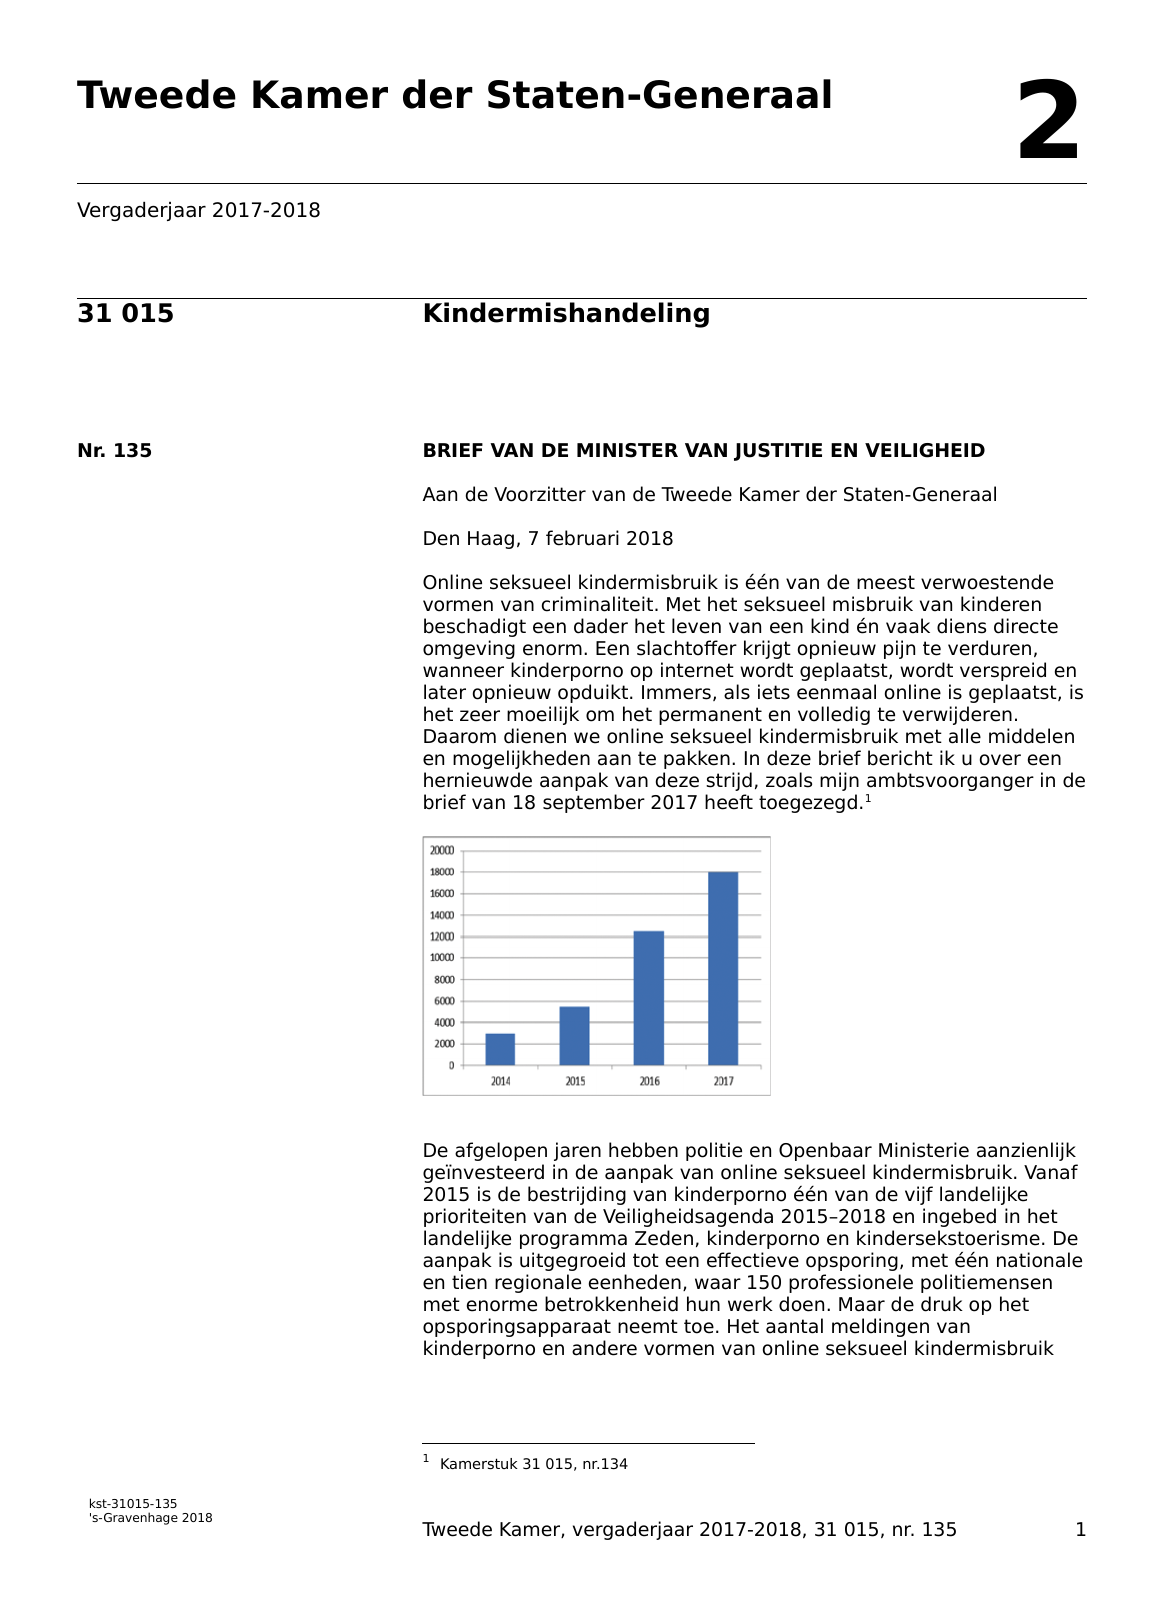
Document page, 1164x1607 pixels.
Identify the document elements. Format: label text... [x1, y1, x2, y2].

picture [422, 836, 771, 1096]
text De afgelopen jaren hebben politie en Openbaar Ministerie aanzienlijk geïnvesteerd in de aanpak van online seksueel kindermisbruik. Vanaf 2015 is de bestrijding van kinderporno één van de vijf landelijke prioriteiten van de Veiligheidsagenda 2015–2018 en ingebed in het landelijke programma Zeden, kinderporno en kindersekstoerisme. De aanpak is uitgegroeid tot een effectieve opsporing, met één nationale en tien regionale eenheden, waar 150 professionele politiemensen met enorme betrokkenheid hun werk doen. Maar de druk op het opsporingsapparaat neemt toe. Het aantal meldingen van kinderporno en andere vormen van online seksueel kindermisbruik [422, 1140, 1087, 1360]
text kst-31015-135 [88, 1497, 323, 1511]
text Kamerstuk 31 015, nr.134 [422, 1452, 1087, 1474]
table_header Tweede Kamer der Staten-Generaal [77, 59, 886, 183]
table_header 2 [886, 59, 1087, 183]
text Online seksueel kindermisbruik is één van de meest verwoestende vormen van criminaliteit. Met het seksueel misbruik van kinderen beschadigt een dader het leven van een kind én vaak diens directe omgeving enorm. Een slachtoffer krijgt opnieuw pijn te verduren, wanneer kinderporno op internet wordt geplaatst, wordt verspreid en later opnieuw opduikt. Immers, als iets eenmaal online is geplaatst, is het zeer moeilijk om het permanent en volledig te verwijderen. Daarom dienen we online seksueel kindermisbruik met alle middelen en mogelijkheden aan te pakken. In deze brief bericht ik u over een hernieuwde aanpak van deze strijd, zoals mijn ambtsvoorganger in de brief van 18 september 2017 heeft toegezegd. [422, 572, 1087, 814]
text 's-Gravenhage 2018 [88, 1511, 323, 1525]
subtitle Nr. 135 BRIEF VAN DE MINISTER VAN JUSTITIE EN VEILIGHEID [77, 440, 1087, 462]
subtitle 31 015 Kindermishandeling [77, 299, 1087, 329]
text Den Haag, 7 februari 2018 [422, 528, 1087, 550]
text Aan de Voorzitter van de Tweede Kamer der Staten-Generaal [422, 484, 1087, 506]
table_cell Vergaderjaar 2017-2018 [77, 184, 1087, 298]
